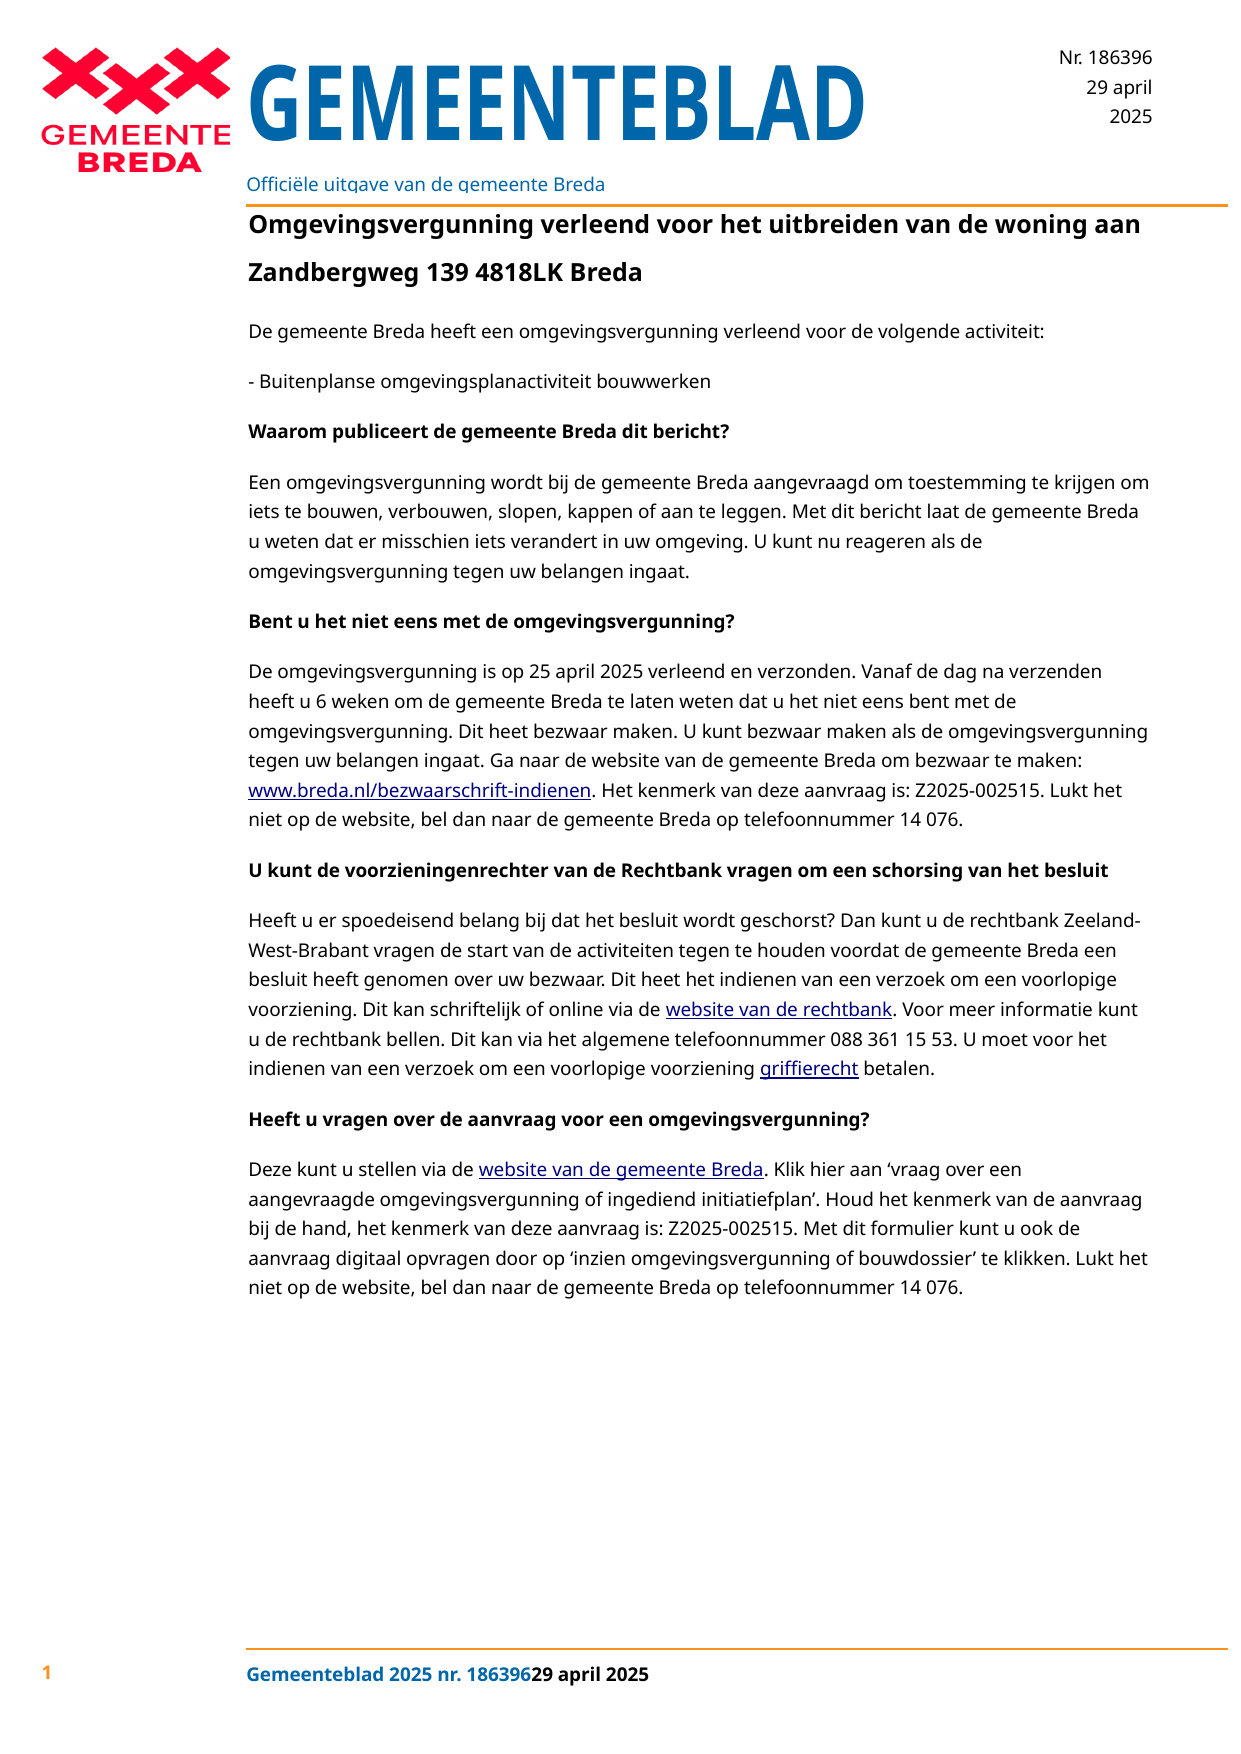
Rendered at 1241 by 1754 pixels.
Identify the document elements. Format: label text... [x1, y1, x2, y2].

text Heeft u er spoedeisend belang bij dat het besluit wordt geschorst? Dan kunt u de rechtbank Zeeland-West-Brabant vragen de start van de activiteiten tegen te houden voordat de gemeente Breda een besluit heeft genomen over uw bezwaar. Dit heet het indienen van een verzoek om een voorlopige voorziening. Dit kan schriftelijk of online via de website van de rechtbank. Voor meer informatie kunt u de rechtbank bellen. Dit kan via het algemene telefoonnummer 088 361 15 53. U moet voor het indienen van een verzoek om een voorlopige voorziening griffierecht betalen. [248, 907, 1152, 1081]
text Een omgevingsvergunning wordt bij de gemeente Breda aangevraagd om toestemming te krijgen om iets te bouwen, verbouwen, slopen, kappen of aan te leggen. Met dit bericht laat de gemeente Breda u weten dat er misschien iets verandert in uw omgeving. U kunt nu reageren als de omgevingsvergunning tegen uw belangen ingaat. [248, 469, 1152, 584]
text Bent u het niet eens met de omgevingsvergunning? [248, 608, 1152, 634]
picture [41, 47, 231, 172]
text Deze kunt u stellen via de website van de gemeente Breda. Klik hier aan ‘vraag over een aangevraagde omgevingsvergunning of ingediend initiatiefplan’. Houd het kenmerk van de aanvraag bij de hand, het kenmerk van deze aanvraag is: Z2025-002515. Met dit formulier kunt u ook de aanvraag digitaal opvragen door op ‘inzien omgevingsvergunning of bouwdossier’ te klikken. Lukt het niet op de website, bel dan naar de gemeente Breda op telefoonnummer 14 076. [248, 1156, 1152, 1300]
text De omgevingsvergunning is op 25 april 2025 verleend en verzonden. Vanaf de dag na verzenden heeft u 6 weken om de gemeente Breda te laten weten dat u het niet eens bent met de omgevingsvergunning. Dit heet bezwaar maken. U kunt bezwaar maken als de omgevingsvergunning tegen uw belangen ingaat. Ga naar de website van de gemeente Breda om bezwaar te maken: www.breda.nl/bezwaarschrift-indienen. Het kenmerk van deze aanvraag is: Z2025-002515. Lukt het niet op de website, bel dan naar de gemeente Breda op telefoonnummer 14 076. [248, 659, 1152, 832]
text Waarom publiceert de gemeente Breda dit bericht? [248, 419, 1152, 444]
text - Buitenplanse omgevingsplanactiviteit bouwwerken [248, 368, 1152, 394]
text De gemeente Breda heeft een omgevingsvergunning verleend voor de volgende activiteit: [248, 318, 1152, 344]
text Omgevingsvergunning verleend voor het uitbreiden van de woning aan Zandbergweg 139 4818LK Breda [248, 207, 1152, 288]
text Heeft u vragen over de aanvraag voor een omgevingsvergunning? [248, 1106, 1152, 1132]
text U kunt de voorzieningenrechter van de Rechtbank vragen om een schorsing van het besluit [248, 857, 1152, 883]
